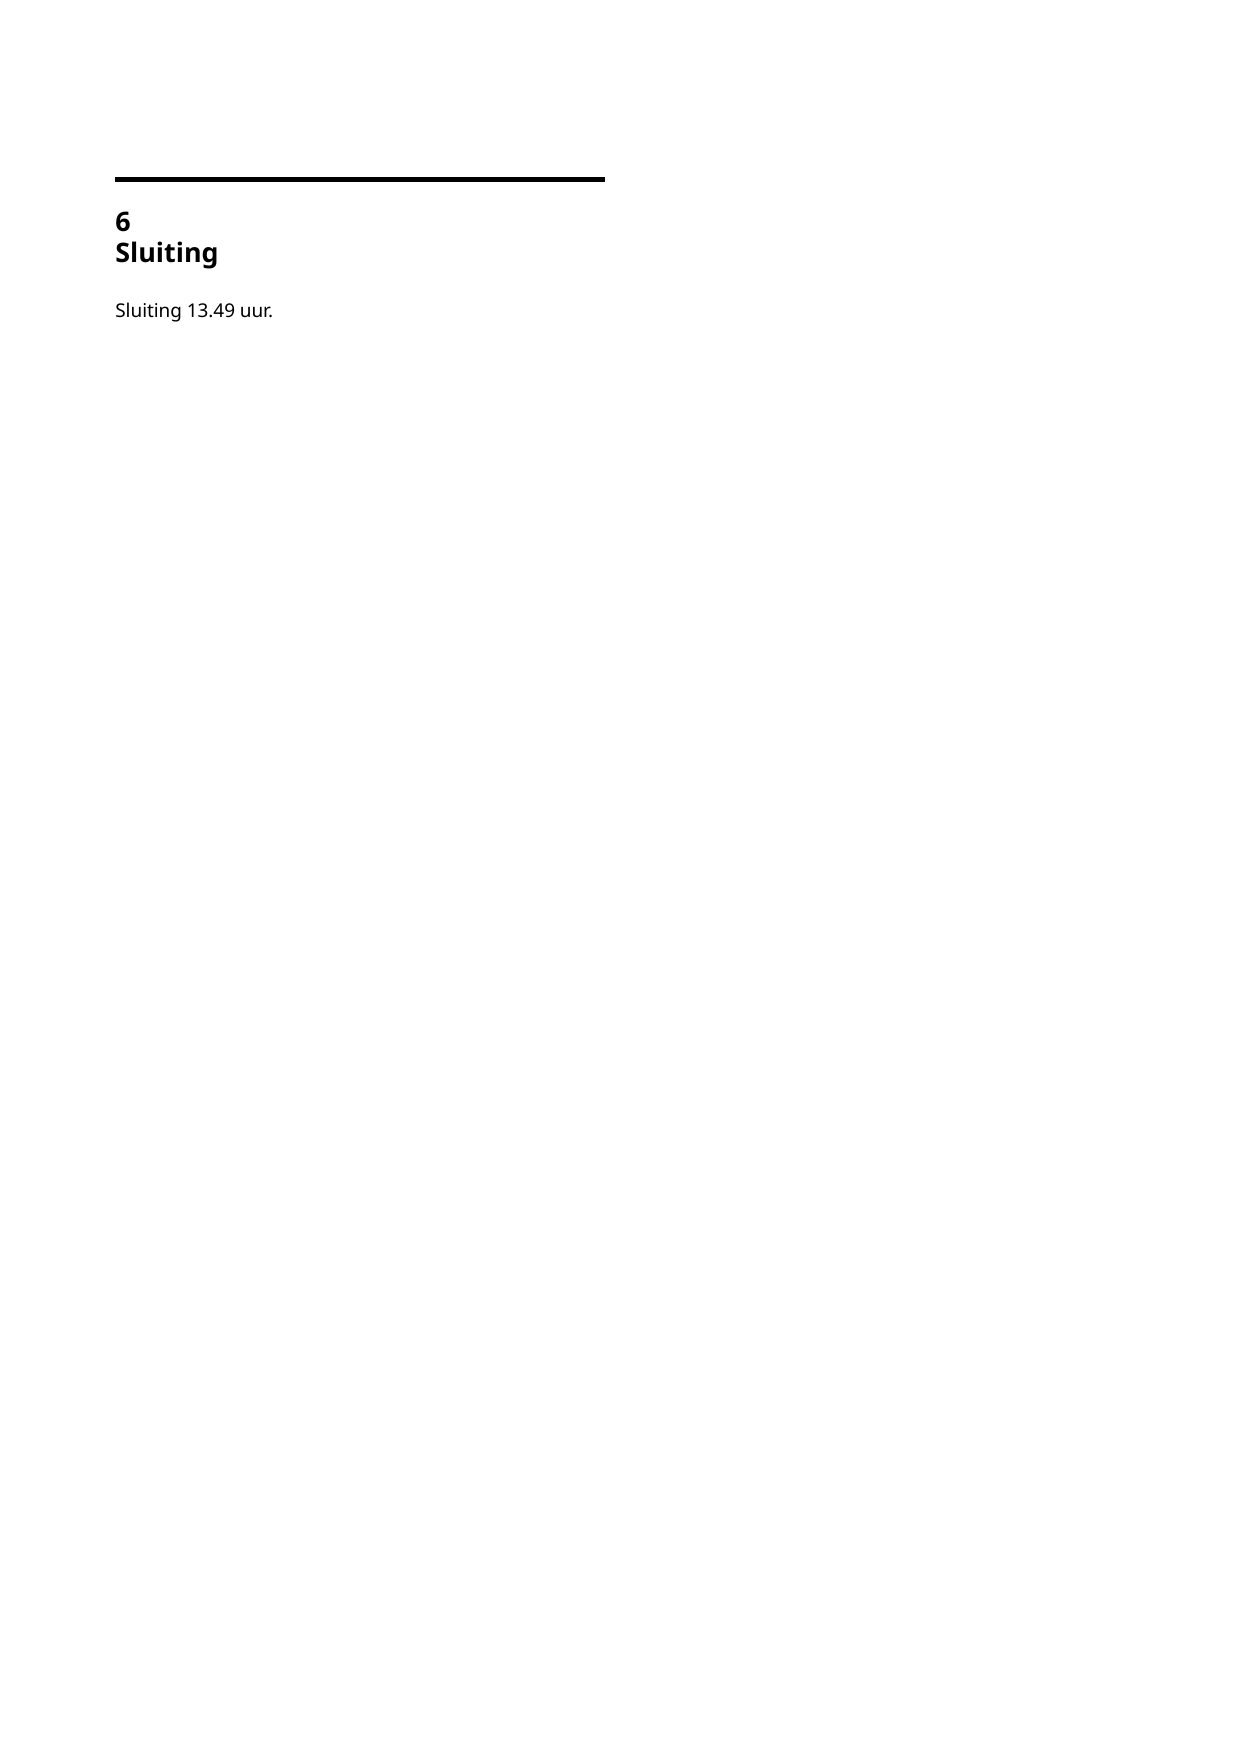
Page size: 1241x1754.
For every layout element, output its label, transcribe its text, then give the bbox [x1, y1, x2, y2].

text 6 [115, 203, 605, 239]
text Sluiting 13.49 uur. [115, 302, 605, 322]
text Sluiting [115, 239, 605, 283]
